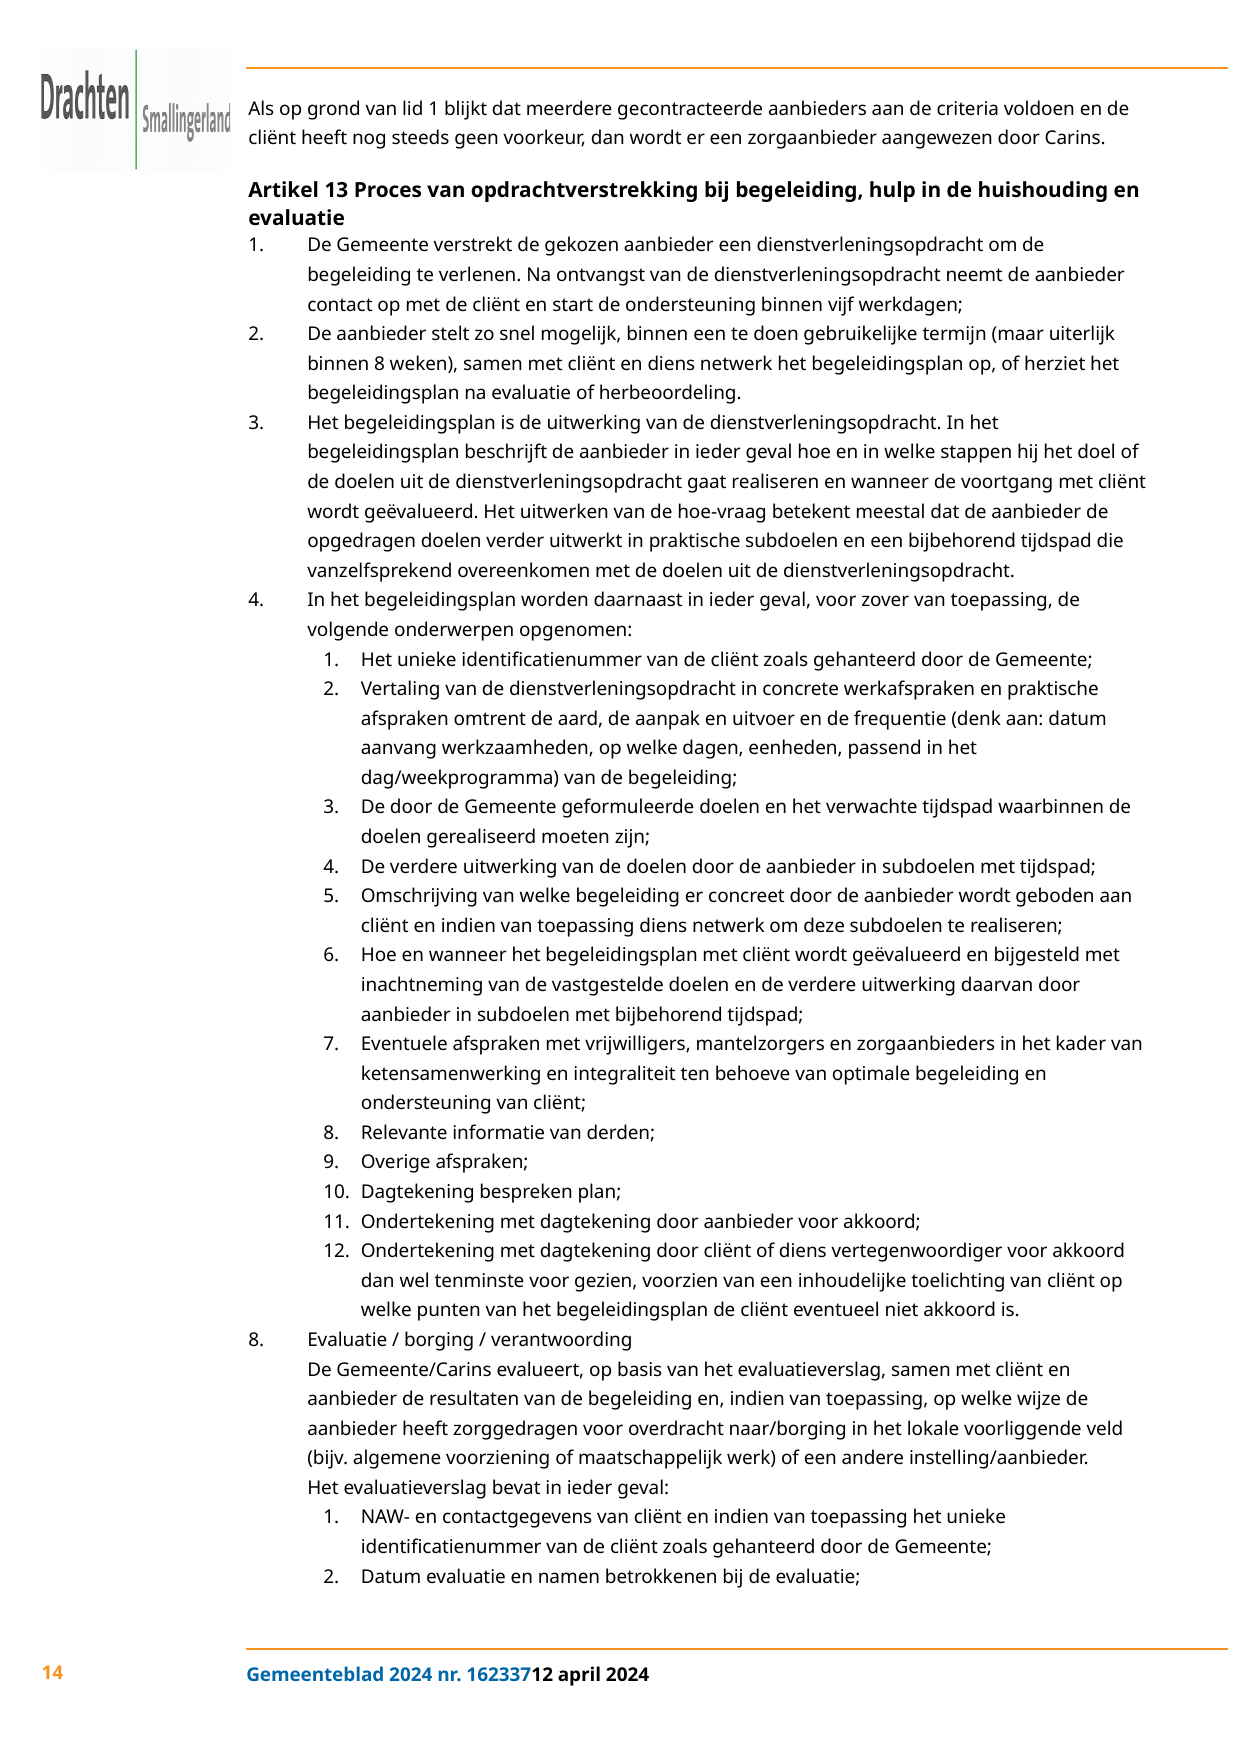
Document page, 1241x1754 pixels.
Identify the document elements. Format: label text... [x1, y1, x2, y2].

list De Gemeente/Carins evalueert, op basis van het evaluatieverslag, samen met cliënt en aanbieder de resultaten van de begeleiding en, indien van toepassing, op welke wijze de aanbieder heeft zorggedragen voor overdracht naar/borging in het lokale voorliggende veld (bijv. algemene voorziening of maatschappelijk werk) of een andere instelling/aanbieder. [248, 1356, 1152, 1470]
list Het begeleidingsplan is de uitwerking van de dienstverleningsopdracht. In het begeleidingsplan beschrijft de aanbieder in ieder geval hoe en in welke stappen hij het doel of de doelen uit de dienstverleningsopdracht gaat realiseren en wanneer de voortgang met cliënt wordt geëvalueerd. Het uitwerken van de hoe-vraag betekent meestal dat de aanbieder de opgedragen doelen verder uitwerkt in praktische subdoelen en een bijbehorend tijdspad die vanzelfsprekend overeenkomen met de doelen uit de dienstverleningsopdracht. [248, 409, 1152, 583]
list De verdere uitwerking van de doelen door de aanbieder in subdoelen met tijdspad; [323, 853, 1152, 879]
list NAW- en contactgegevens van cliënt en indien van toepassing het unieke identificatienummer van de cliënt zoals gehanteerd door de Gemeente; [323, 1504, 1152, 1559]
picture [41, 47, 231, 172]
list Ondertekening met dagtekening door cliënt of diens vertegenwoordiger voor akkoord dan wel tenminste voor gezien, voorzien van een inhoudelijke toelichting van cliënt op welke punten van het begeleidingsplan de cliënt eventueel niet akkoord is. [323, 1237, 1152, 1322]
list Relevante informatie van derden; [323, 1119, 1152, 1145]
list Het evaluatieverslag bevat in ieder geval: [248, 1474, 1152, 1500]
list De Gemeente verstrekt de gekozen aanbieder een dienstverleningsopdracht om de begeleiding te verlenen. Na ontvangst van de dienstverleningsopdracht neemt de aanbieder contact op met de cliënt en start de ondersteuning binnen vijf werkdagen; [248, 232, 1152, 317]
list Eventuele afspraken met vrijwilligers, mantelzorgers en zorgaanbieders in het kader van ketensamenwerking en integraliteit ten behoeve van optimale begeleiding en ondersteuning van cliënt; [323, 1030, 1152, 1115]
list Ondertekening met dagtekening door aanbieder voor akkoord; [323, 1208, 1152, 1234]
list Het unieke identificatienummer van de cliënt zoals gehanteerd door de Gemeente; [323, 646, 1152, 672]
list Hoe en wanneer het begeleidingsplan met cliënt wordt geëvalueerd en bijgesteld met inachtneming van de vastgestelde doelen en de verdere uitwerking daarvan door aanbieder in subdoelen met bijbehorend tijdspad; [323, 942, 1152, 1027]
text Artikel 13 Proces van opdrachtverstrekking bij begeleiding, hulp in de huishouding en evaluatie [248, 175, 1152, 232]
list Overige afspraken; [323, 1149, 1152, 1174]
list Evaluatie / borging / verantwoording [248, 1326, 1152, 1352]
list Datum evaluatie en namen betrokkenen bij de evaluatie; [323, 1563, 1152, 1589]
list De door de Gemeente geformuleerde doelen en het verwachte tijdspad waarbinnen de doelen gerealiseerd moeten zijn; [323, 794, 1152, 849]
list Dagtekening bespreken plan; [323, 1178, 1152, 1204]
text Als op grond van lid 1 blijkt dat meerdere gecontracteerde aanbieders aan de criteria voldoen en de cliënt heeft nog steeds geen voorkeur, dan wordt er een zorgaanbieder aangewezen door Carins. [248, 95, 1152, 150]
list De aanbieder stelt zo snel mogelijk, binnen een te doen gebruikelijke termijn (maar uiterlijk binnen 8 weken), samen met cliënt en diens netwerk het begeleidingsplan op, of herziet het begeleidingsplan na evaluatie of herbeoordeling. [248, 320, 1152, 405]
list Vertaling van de dienstverleningsopdracht in concrete werkafspraken en praktische afspraken omtrent de aard, de aanpak en uitvoer en de frequentie (denk aan: datum aanvang werkzaamheden, op welke dagen, eenheden, passend in het dag/weekprogramma) van de begeleiding; [323, 675, 1152, 790]
list Omschrijving van welke begeleiding er concreet door de aanbieder wordt geboden aan cliënt en indien van toepassing diens netwerk om deze subdoelen te realiseren; [323, 882, 1152, 938]
list In het begeleidingsplan worden daarnaast in ieder geval, voor zover van toepassing, de volgende onderwerpen opgenomen: [248, 587, 1152, 642]
